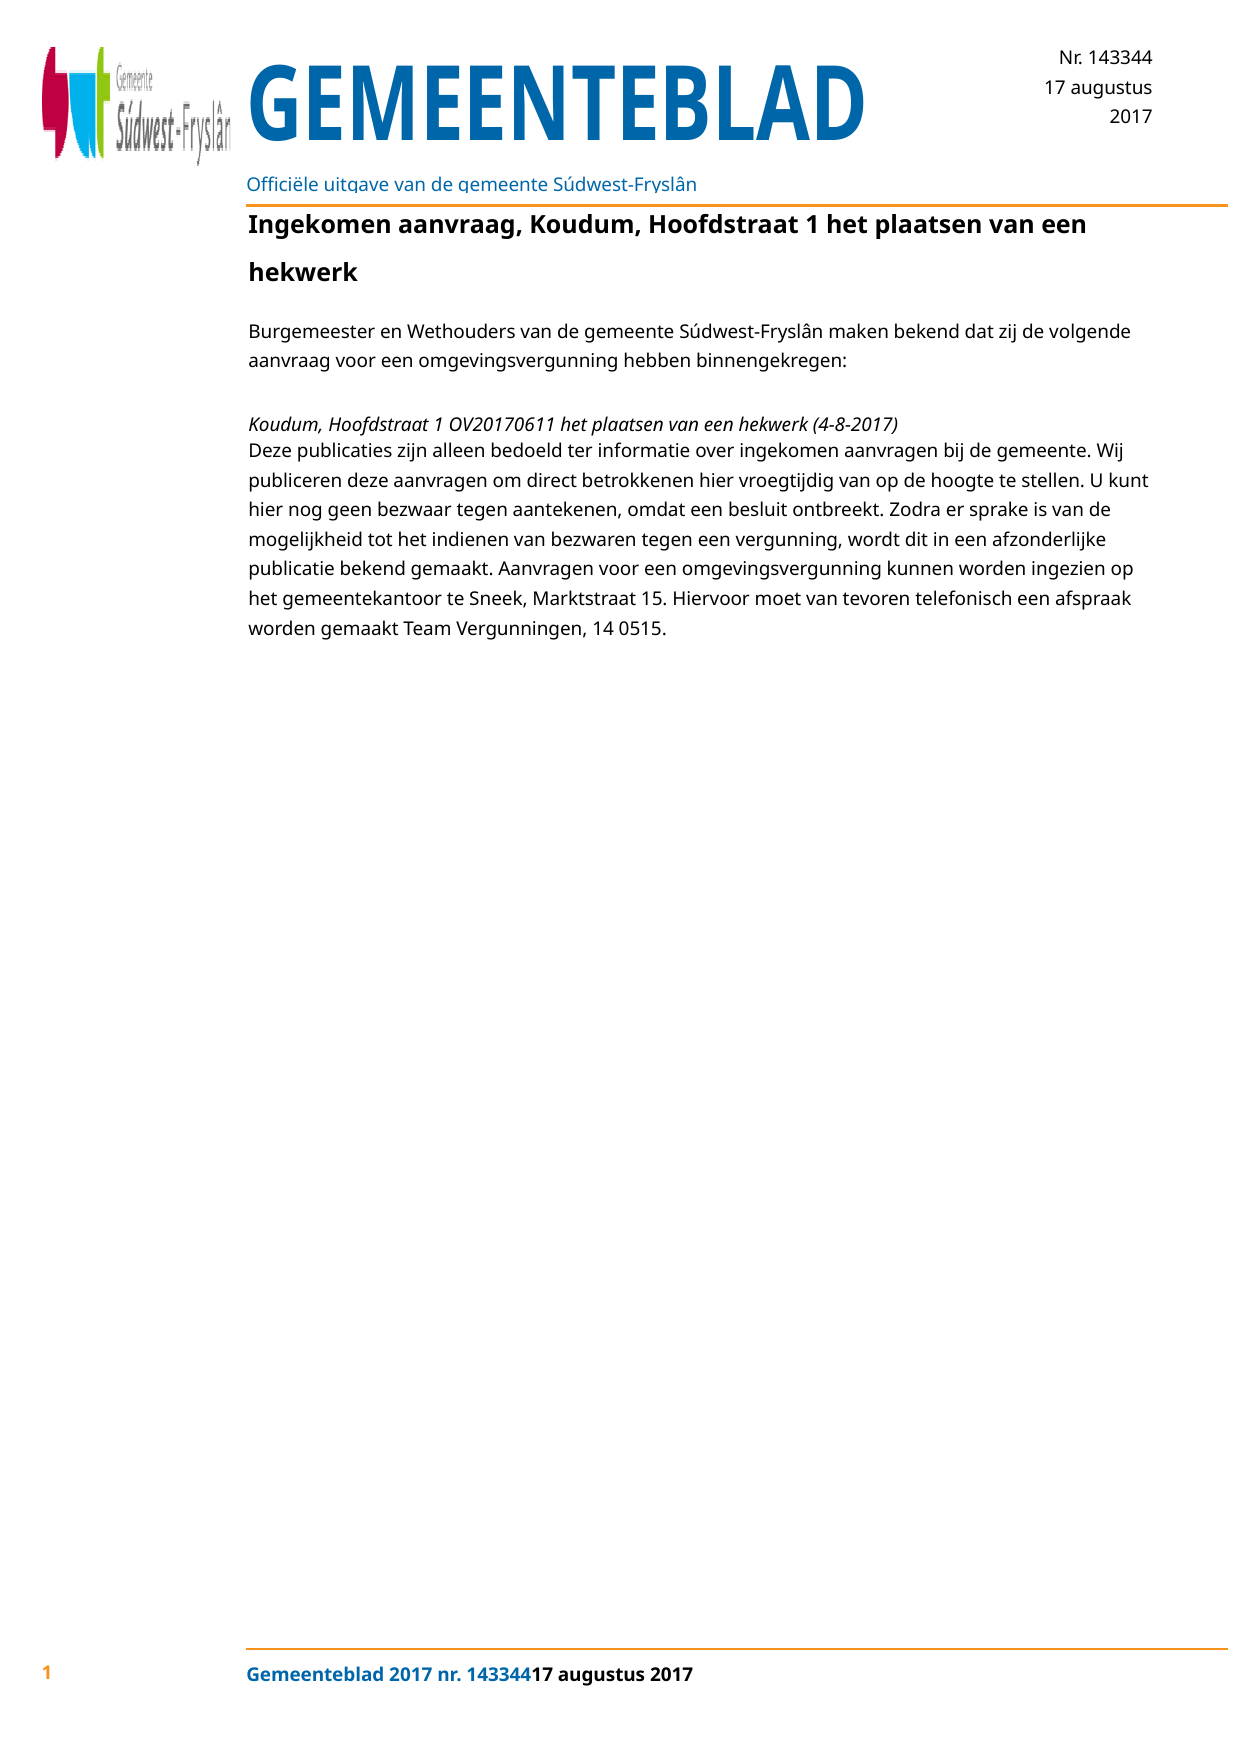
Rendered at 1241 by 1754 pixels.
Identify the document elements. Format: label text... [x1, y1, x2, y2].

picture [41, 47, 231, 172]
text Ingekomen aanvraag, Koudum, Hoofdstraat 1 het plaatsen van een hekwerk [248, 207, 1152, 288]
text Burgemeester en Wethouders van de gemeente Súdwest-Fryslân maken bekend dat zij de volgende aanvraag voor een omgevingsvergunning hebben binnengekregen: [248, 318, 1152, 373]
text Deze publicaties zijn alleen bedoeld ter informatie over ingekomen aanvragen bij de gemeente. Wij publiceren deze aanvragen om direct betrokkenen hier vroegtijdig van op de hoogte te stellen. U kunt hier nog geen bezwaar tegen aantekenen, omdat een besluit ontbreekt. Zodra er sprake is van de mogelijkheid tot het indienen van bezwaren tegen een vergunning, wordt dit in een afzonderlijke publicatie bekend gemaakt. Aanvragen voor een omgevingsvergunning kunnen worden ingezien op het gemeentekantoor te Sneek, Marktstraat 15. Hiervoor moet van tevoren telefonisch een afspraak worden gemaakt Team Vergunningen, 14 0515. [248, 437, 1152, 640]
text Koudum, Hoofdstraat 1 OV20170611 het plaatsen van een hekwerk (4-8-2017) [248, 411, 1152, 437]
